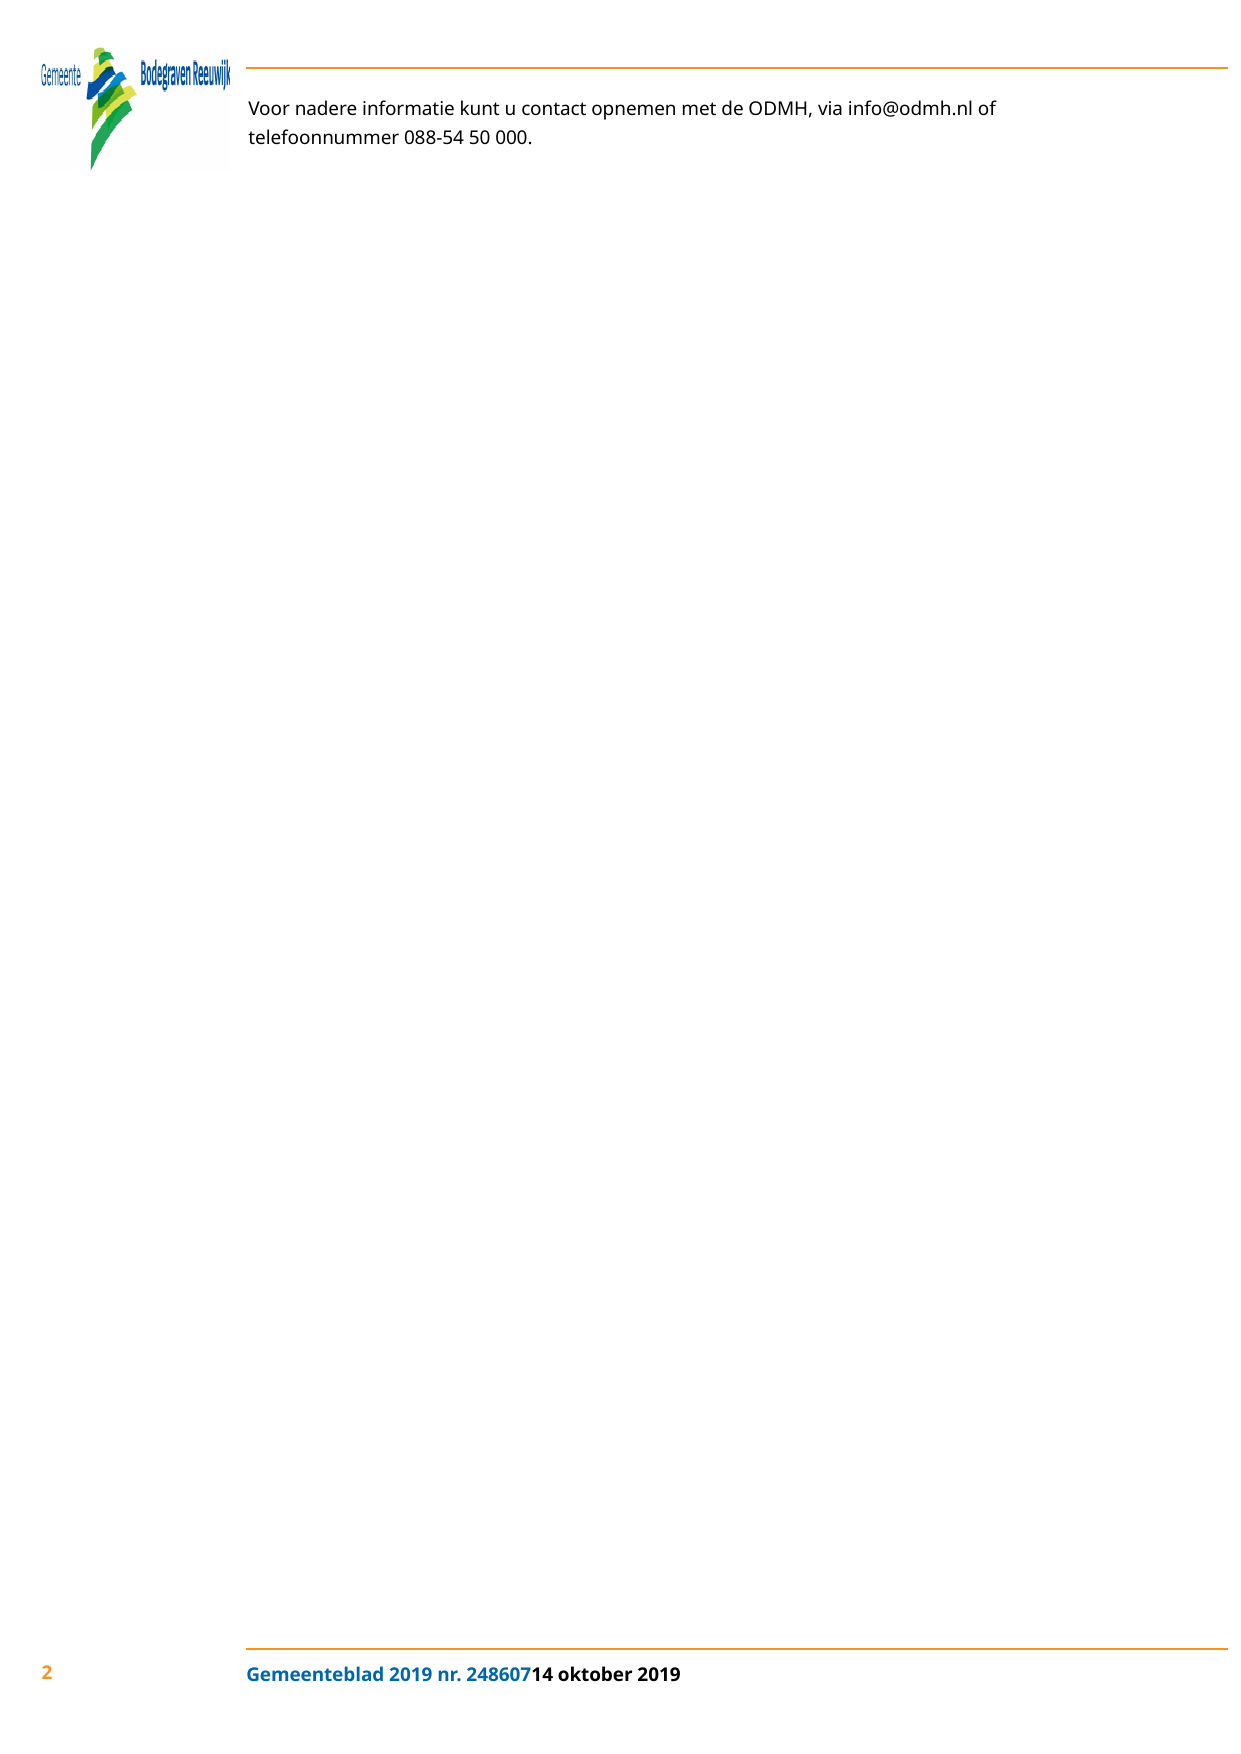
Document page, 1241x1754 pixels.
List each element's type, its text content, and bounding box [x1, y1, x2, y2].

text Voor nadere informatie kunt u contact opnemen met de ODMH, via info@odmh.nl of telefoonnummer 088-54 50 000. [248, 95, 1152, 150]
picture [41, 47, 231, 172]
